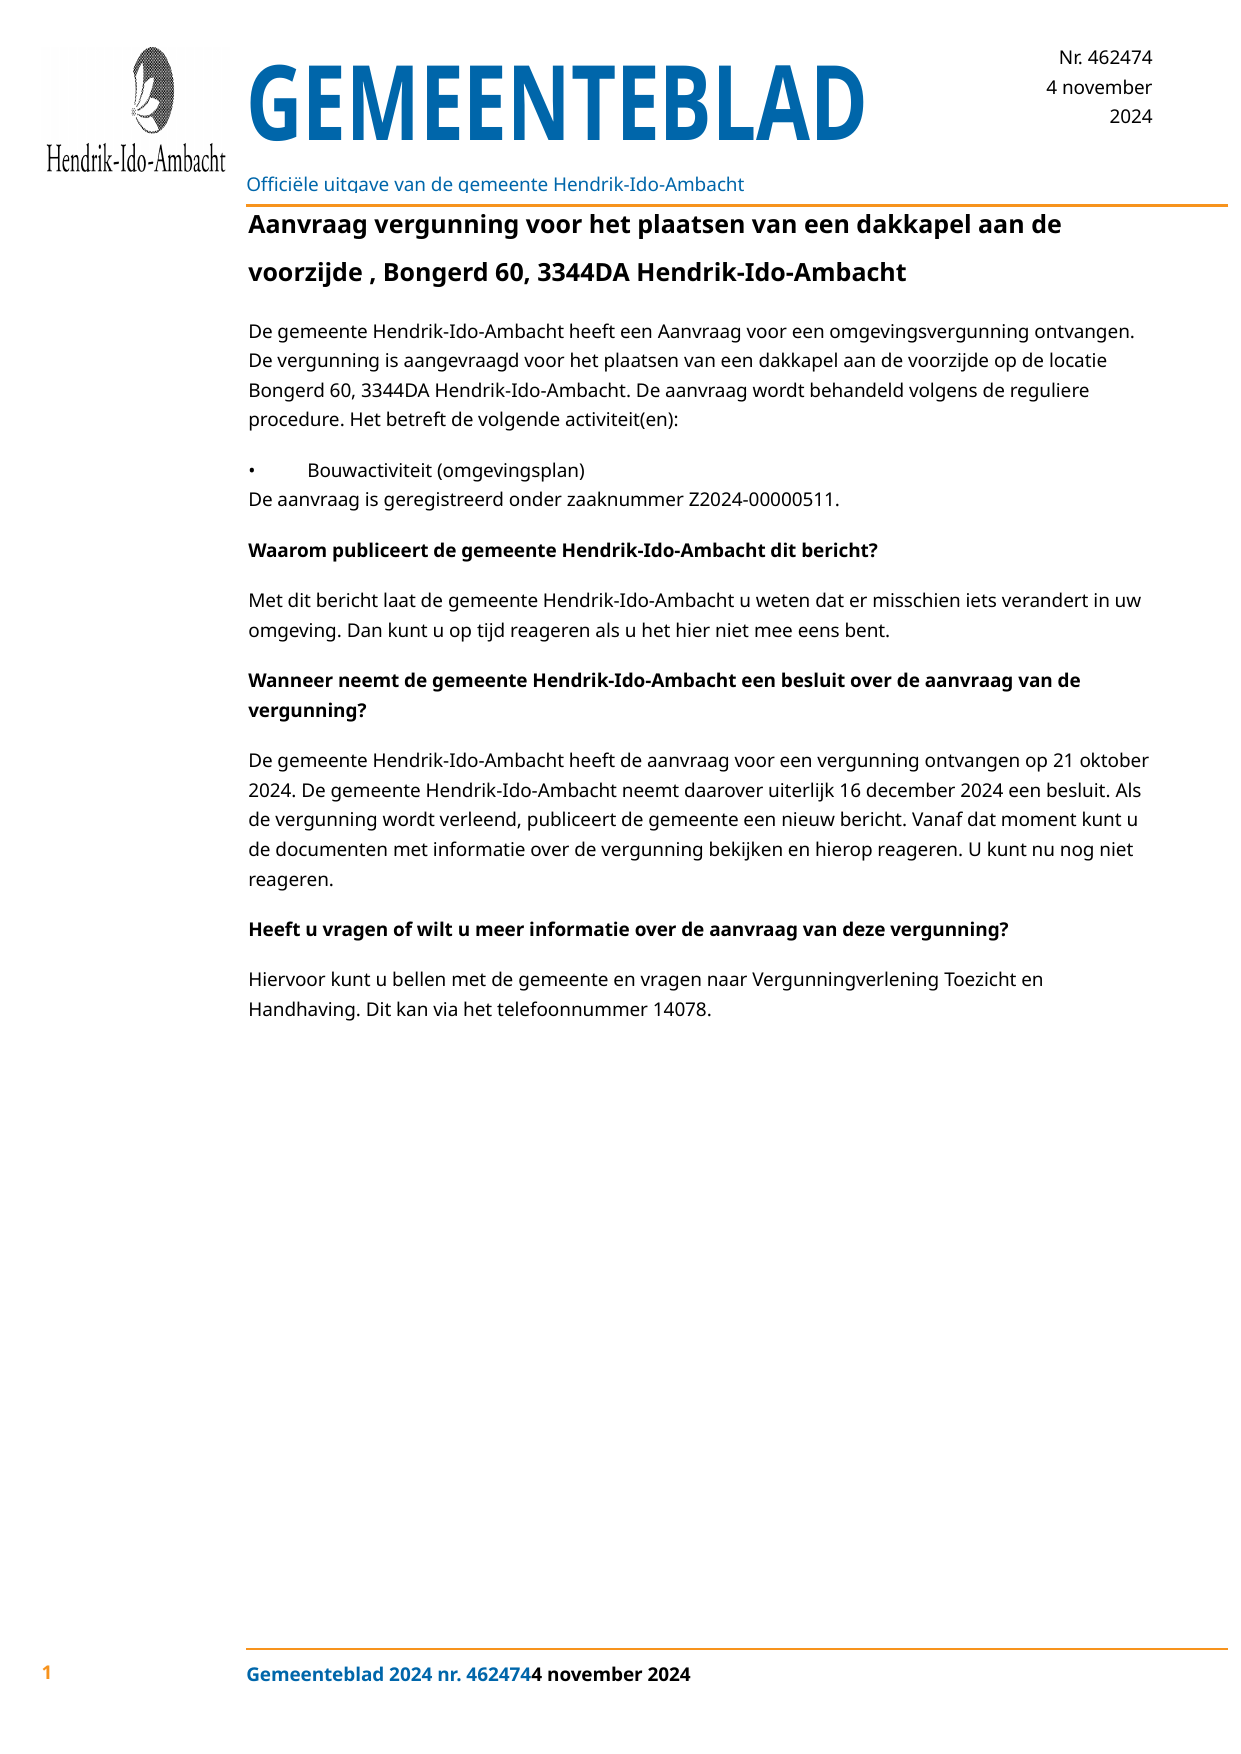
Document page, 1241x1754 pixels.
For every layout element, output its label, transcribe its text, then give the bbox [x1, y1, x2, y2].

text Wanneer neemt de gemeente Hendrik-Ido-Ambacht een besluit over de aanvraag van de vergunning? [248, 667, 1152, 723]
text Aanvraag vergunning voor het plaatsen van een dakkapel aan de voorzijde , Bongerd 60, 3344DA Hendrik-Ido-Ambacht [248, 207, 1152, 288]
text Hiervoor kunt u bellen met de gemeente en vragen naar Vergunningverlening Toezicht en Handhaving. Dit kan via het telefoonnummer 14078. [248, 967, 1152, 1022]
text Heeft u vragen of wilt u meer informatie over de aanvraag van deze vergunning? [248, 916, 1152, 942]
text De gemeente Hendrik-Ido-Ambacht heeft de aanvraag voor een vergunning ontvangen op 21 oktober 2024. De gemeente Hendrik-Ido-Ambacht neemt daarover uiterlijk 16 december 2024 een besluit. Als de vergunning wordt verleend, publiceert de gemeente een nieuw bericht. Vanaf dat moment kunt u de documenten met informatie over de vergunning bekijken en hierop reageren. U kunt nu nog niet reageren. [248, 747, 1152, 892]
text Met dit bericht laat de gemeente Hendrik-Ido-Ambacht u weten dat er misschien iets verandert in uw omgeving. Dan kunt u op tijd reageren als u het hier niet mee eens bent. [248, 587, 1152, 643]
text De aanvraag is geregistreerd onder zaaknummer Z2024-00000511. [248, 487, 1152, 512]
list Bouwactiviteit (omgevingsplan) [248, 457, 1152, 483]
picture [41, 47, 231, 172]
text Waarom publiceert de gemeente Hendrik-Ido-Ambacht dit bericht? [248, 537, 1152, 563]
text De gemeente Hendrik-Ido-Ambacht heeft een Aanvraag voor een omgevingsvergunning ontvangen. De vergunning is aangevraagd voor het plaatsen van een dakkapel aan de voorzijde op de locatie Bongerd 60, 3344DA Hendrik-Ido-Ambacht. De aanvraag wordt behandeld volgens de reguliere procedure. Het betreft de volgende activiteit(en): [248, 318, 1152, 432]
